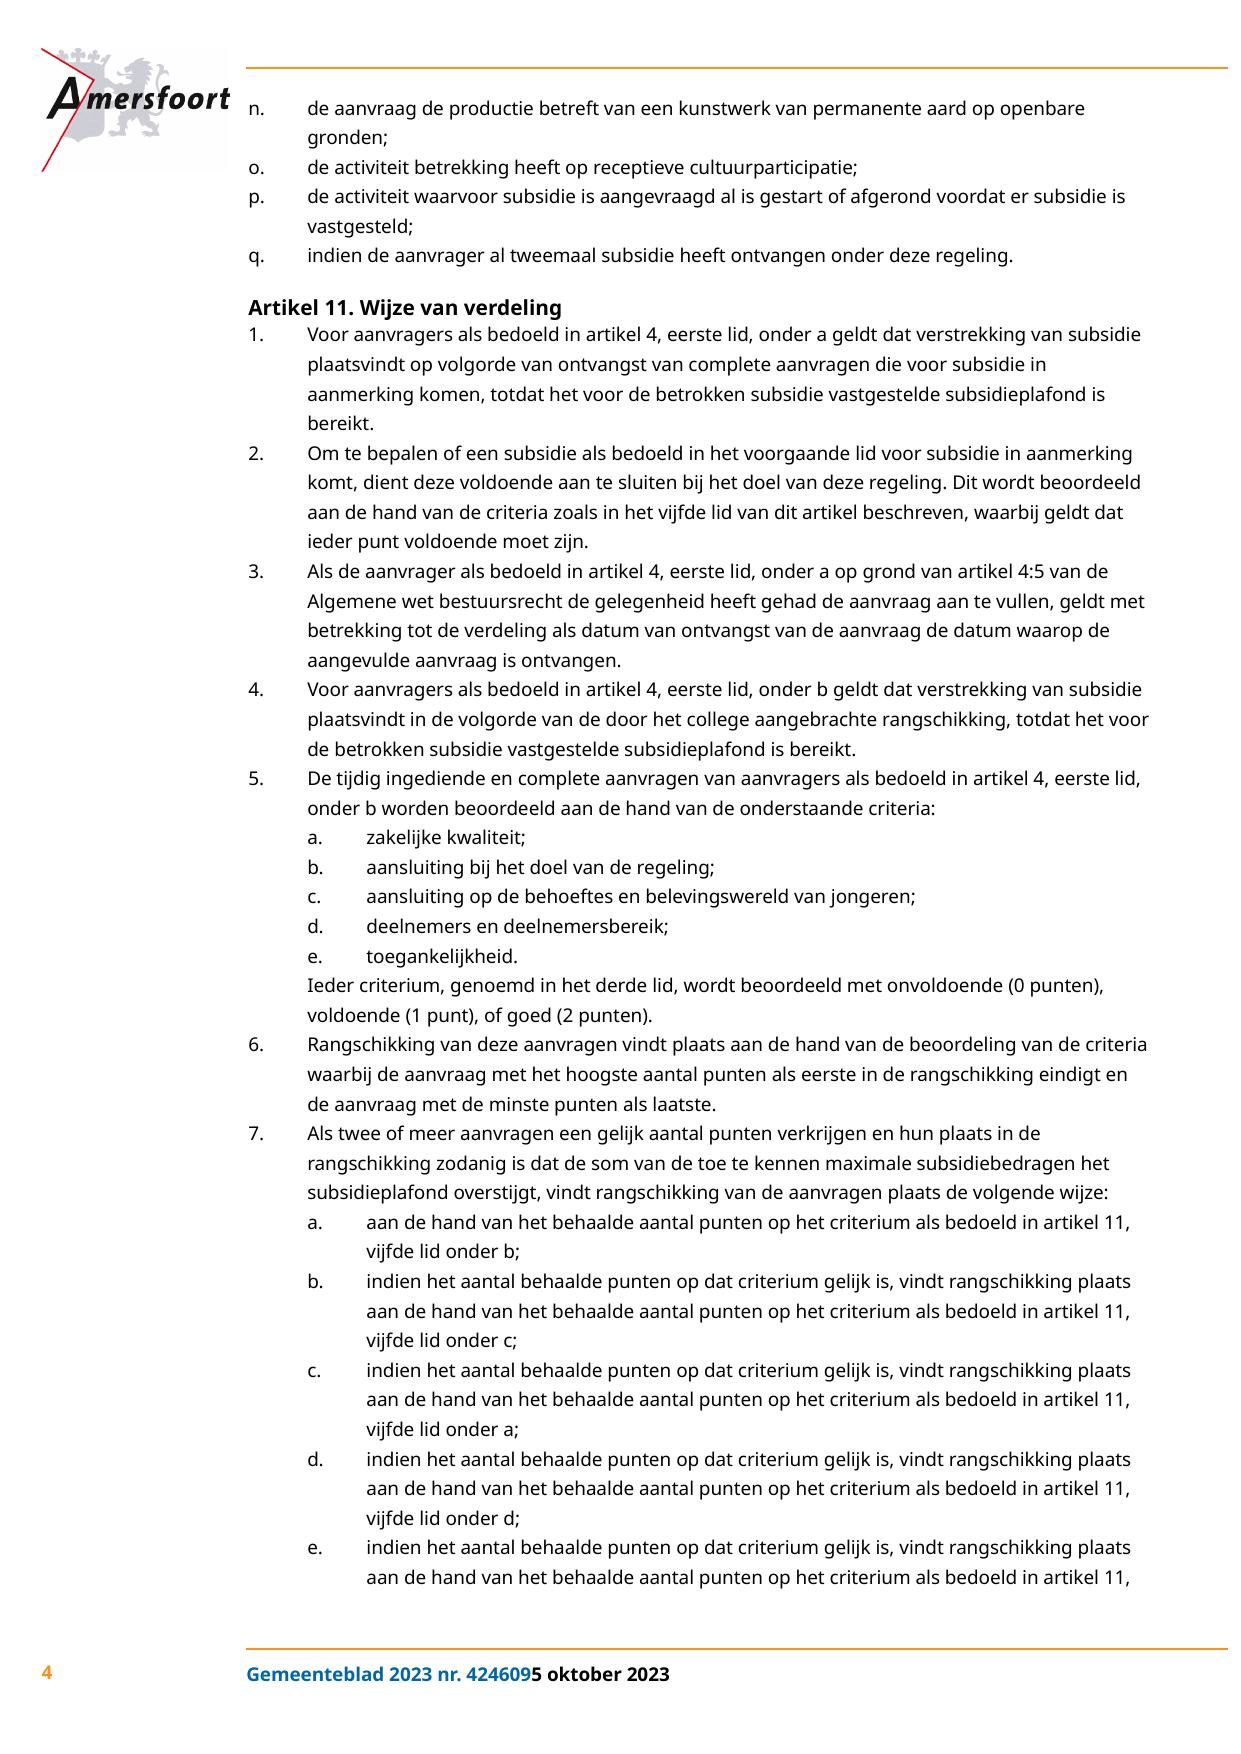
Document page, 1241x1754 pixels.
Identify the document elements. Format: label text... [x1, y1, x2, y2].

list indien het aantal behaalde punten op dat criterium gelijk is, vindt rangschikking plaats aan de hand van het behaalde aantal punten op het criterium als bedoeld in artikel 11, [307, 1534, 1152, 1590]
list Om te bepalen of een subsidie als bedoeld in het voorgaande lid voor subsidie in aanmerking komt, dient deze voldoende aan te sluiten bij het doel van deze regeling. Dit wordt beoordeeld aan de hand van de criteria zoals in het vijfde lid van dit artikel beschreven, waarbij geldt dat ieder punt voldoende moet zijn. [248, 440, 1152, 554]
list indien het aantal behaalde punten op dat criterium gelijk is, vindt rangschikking plaats aan de hand van het behaalde aantal punten op het criterium als bedoeld in artikel 11, vijfde lid onder a; [307, 1357, 1152, 1442]
list de activiteit waarvoor subsidie is aangevraagd al is gestart of afgerond voordat er subsidie is vastgesteld; [248, 183, 1152, 239]
list Als twee of meer aanvragen een gelijk aantal punten verkrijgen en hun plaats in de rangschikking zodanig is dat de som van de toe te kennen maximale subsidiebedragen het subsidieplafond overstijgt, vindt rangschikking van de aanvragen plaats de volgende wijze: [248, 1120, 1152, 1205]
list indien de aanvrager al tweemaal subsidie heeft ontvangen onder deze regeling. [248, 243, 1152, 268]
list aansluiting bij het doel van de regeling; [307, 854, 1152, 880]
list Als de aanvrager als bedoeld in artikel 4, eerste lid, onder a op grond van artikel 4:5 van de Algemene wet bestuursrecht de gelegenheid heeft gehad de aanvraag aan te vullen, geldt met betrekking tot de verdeling als datum van ontvangst van de aanvraag de datum waarop de aangevulde aanvraag is ontvangen. [248, 558, 1152, 673]
list indien het aantal behaalde punten op dat criterium gelijk is, vindt rangschikking plaats aan de hand van het behaalde aantal punten op het criterium als bedoeld in artikel 11, vijfde lid onder d; [307, 1446, 1152, 1531]
list aan de hand van het behaalde aantal punten op het criterium als bedoeld in artikel 11, vijfde lid onder b; [307, 1209, 1152, 1264]
list de aanvraag de productie betreft van een kunstwerk van permanente aard op openbare gronden; [248, 95, 1152, 150]
list toegankelijkheid. [307, 943, 1152, 968]
list de activiteit betrekking heeft op receptieve cultuurparticipatie; [248, 154, 1152, 180]
list aansluiting op de behoeftes en belevingswereld van jongeren; [307, 884, 1152, 909]
list deelnemers en deelnemersbereik; [307, 913, 1152, 939]
list Rangschikking van deze aanvragen vindt plaats aan de hand van de beoordeling van de criteria waarbij de aanvraag met het hoogste aantal punten als eerste in de rangschikking eindigt en de aanvraag met de minste punten als laatste. [248, 1032, 1152, 1116]
list Voor aanvragers als bedoeld in artikel 4, eerste lid, onder b geldt dat verstrekking van subsidie plaatsvindt in de volgorde van de door het college aangebrachte rangschikking, totdat het voor de betrokken subsidie vastgestelde subsidieplafond is bereikt. [248, 677, 1152, 761]
list De tijdig ingediende en complete aanvragen van aanvragers als bedoeld in artikel 4, eerste lid, onder b worden beoordeeld aan de hand van de onderstaande criteria: [248, 765, 1152, 821]
list indien het aantal behaalde punten op dat criterium gelijk is, vindt rangschikking plaats aan de hand van het behaalde aantal punten op het criterium als bedoeld in artikel 11, vijfde lid onder c; [307, 1268, 1152, 1353]
picture [41, 47, 231, 172]
list Ieder criterium, genoemd in het derde lid, wordt beoordeeld met onvoldoende (0 punten), voldoende (1 punt), of goed (2 punten). [248, 972, 1152, 1028]
list Voor aanvragers als bedoeld in artikel 4, eerste lid, onder a geldt dat verstrekking van subsidie plaatsvindt op volgorde van ontvangst van complete aanvragen die voor subsidie in aanmerking komen, totdat het voor de betrokken subsidie vastgestelde subsidieplafond is bereikt. [248, 322, 1152, 436]
text Artikel 11. Wijze van verdeling [248, 293, 1152, 322]
list zakelijke kwaliteit; [307, 824, 1152, 850]
